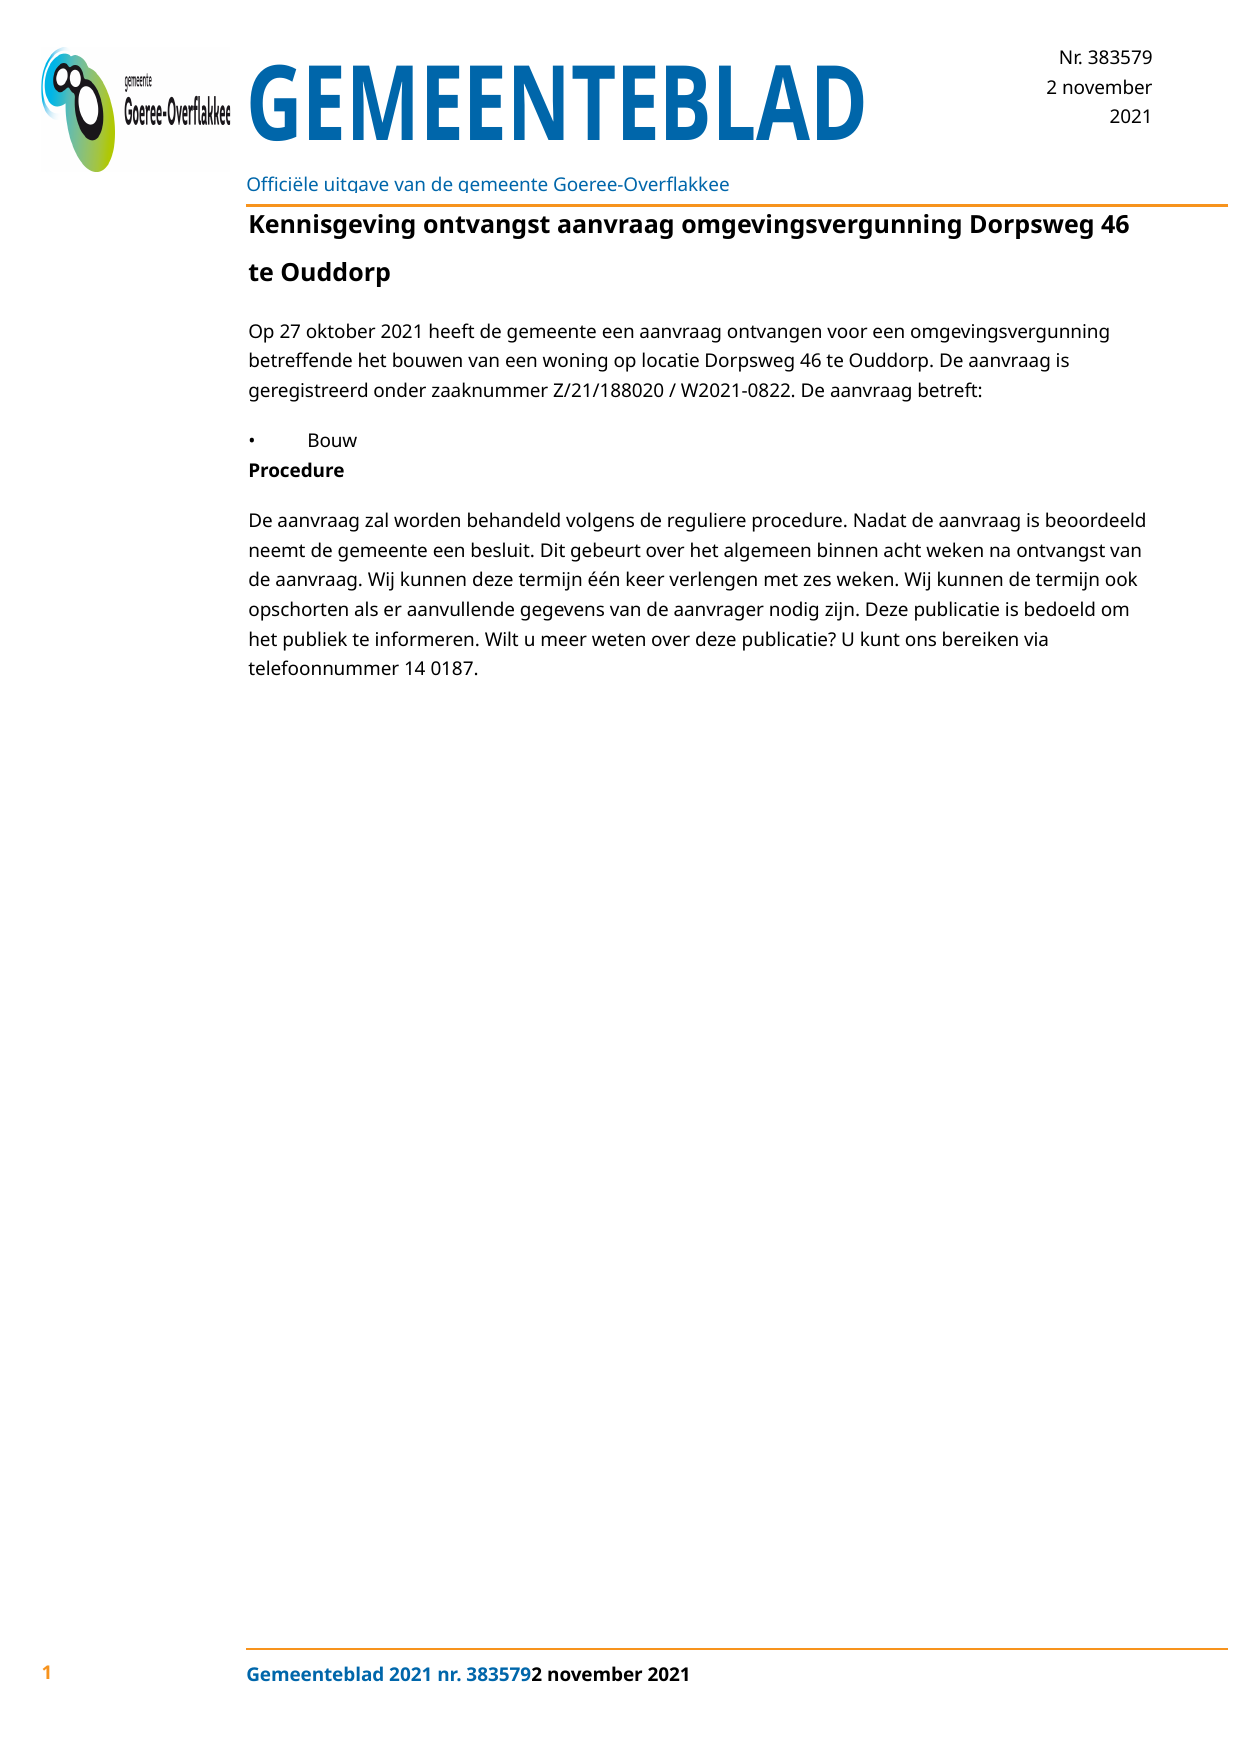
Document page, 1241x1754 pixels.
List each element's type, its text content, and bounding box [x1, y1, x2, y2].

picture [41, 47, 231, 172]
text Procedure [248, 457, 1152, 483]
text Op 27 oktober 2021 heeft de gemeente een aanvraag ontvangen voor een omgevingsvergunning betreffende het bouwen van een woning op locatie Dorpsweg 46 te Ouddorp. De aanvraag is geregistreerd onder zaaknummer Z/21/188020 / W2021-0822. De aanvraag betreft: [248, 318, 1152, 403]
text Kennisgeving ontvangst aanvraag omgevingsvergunning Dorpsweg 46 te Ouddorp [248, 207, 1152, 288]
text De aanvraag zal worden behandeld volgens de reguliere procedure. Nadat de aanvraag is beoordeeld neemt de gemeente een besluit. Dit gebeurt over het algemeen binnen acht weken na ontvangst van de aanvraag. Wij kunnen deze termijn één keer verlengen met zes weken. Wij kunnen de termijn ook opschorten als er aanvullende gegevens van de aanvrager nodig zijn. Deze publicatie is bedoeld om het publiek te informeren. Wilt u meer weten over deze publicatie? U kunt ons bereiken via telefoonnummer 14 0187. [248, 507, 1152, 681]
list Bouw [248, 427, 1152, 453]
